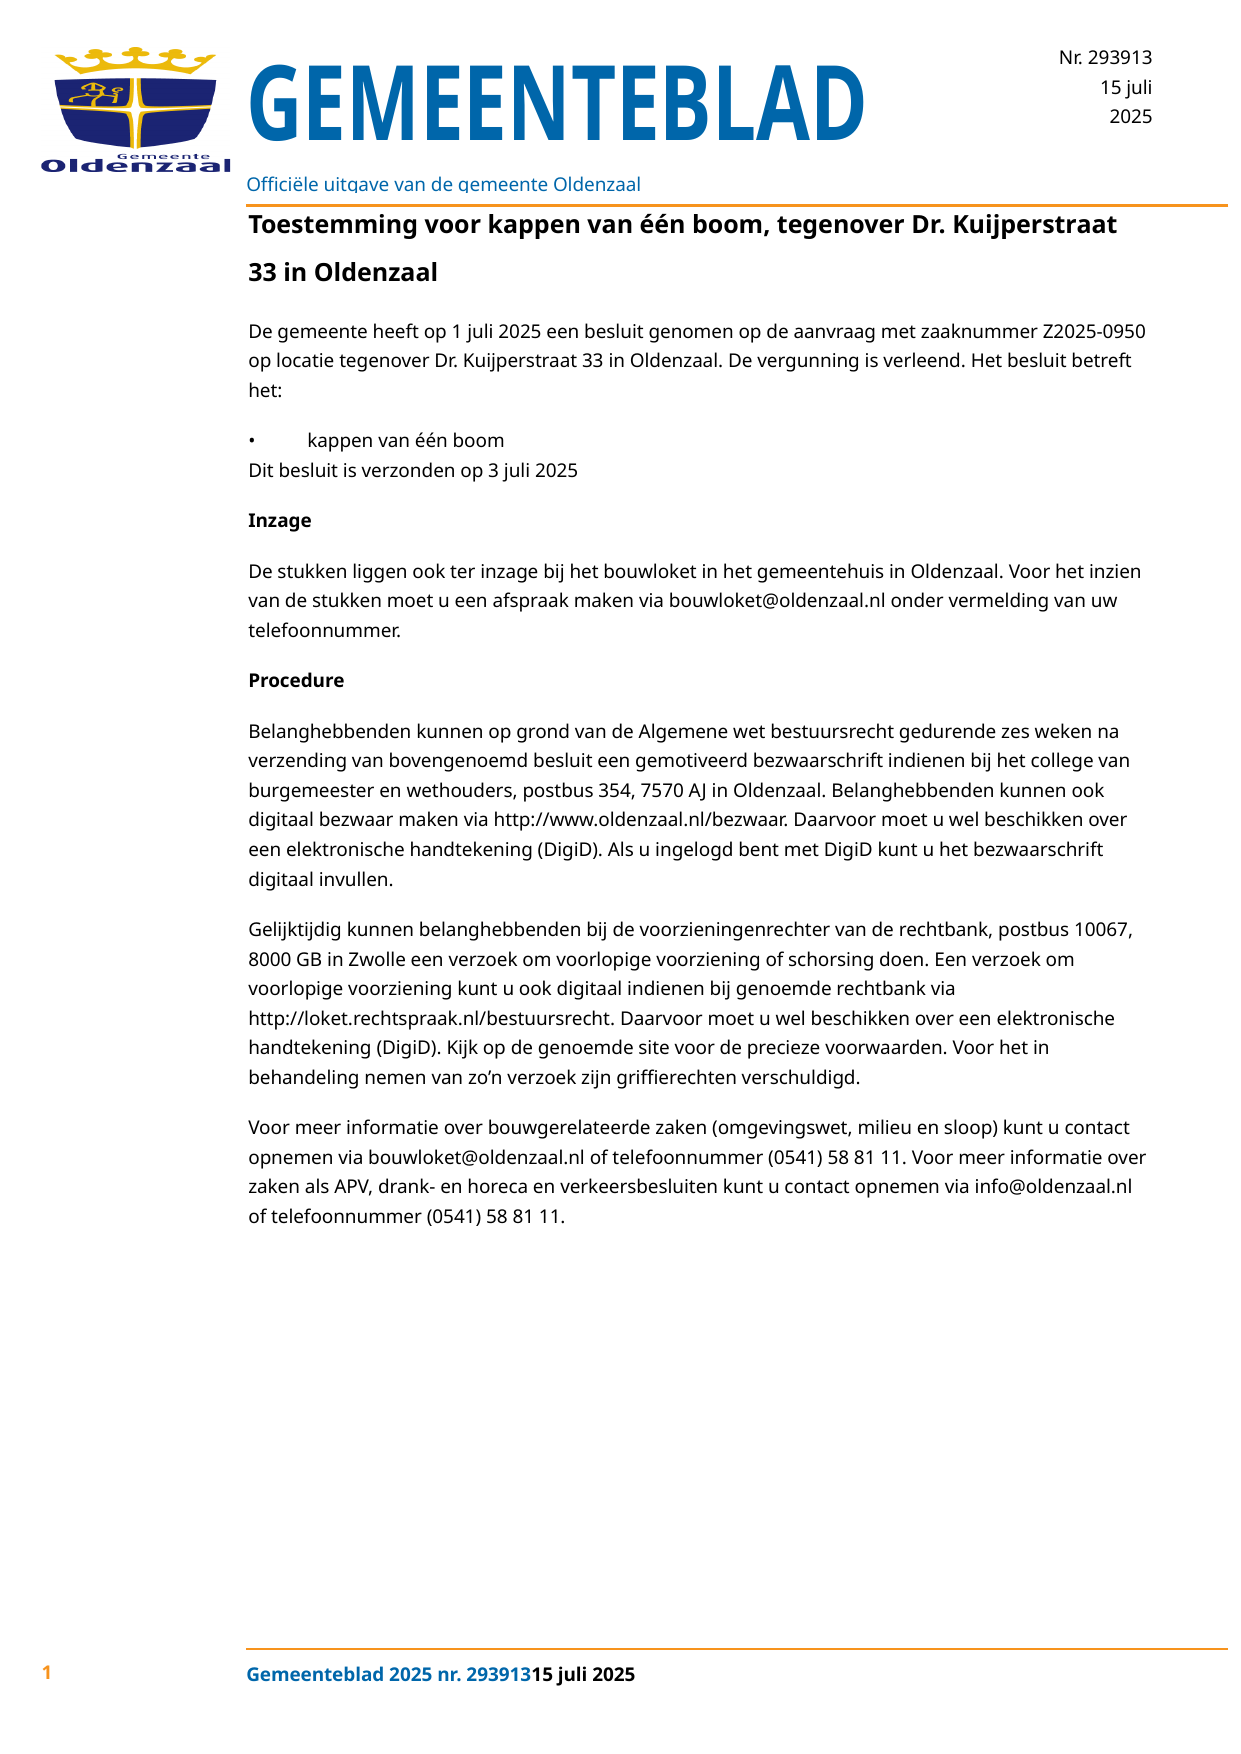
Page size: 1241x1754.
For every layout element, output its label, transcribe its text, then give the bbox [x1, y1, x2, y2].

text De gemeente heeft op 1 juli 2025 een besluit genomen op de aanvraag met zaaknummer Z2025-0950 op locatie tegenover Dr. Kuijperstraat 33 in Oldenzaal. De vergunning is verleend. Het besluit betreft het: [248, 318, 1152, 403]
picture [41, 47, 231, 172]
text Voor meer informatie over bouwgerelateerde zaken (omgevingswet, milieu en sloop) kunt u contact opnemen via bouwloket@oldenzaal.nl of telefoonnummer (0541) 58 81 11. Voor meer informatie over zaken als APV, drank- en horeca en verkeersbesluiten kunt u contact opnemen via info@oldenzaal.nl of telefoonnummer (0541) 58 81 11. [248, 1114, 1152, 1229]
text Toestemming voor kappen van één boom, tegenover Dr. Kuijperstraat 33 in Oldenzaal [248, 207, 1152, 288]
text Procedure [248, 667, 1152, 693]
text Gelijktijdig kunnen belanghebbenden bij de voorzieningenrechter van de rechtbank, postbus 10067, 8000 GB in Zwolle een verzoek om voorlopige voorziening of schorsing doen. Een verzoek om voorlopige voorziening kunt u ook digitaal indienen bij genoemde rechtbank via http://loket.rechtspraak.nl/bestuursrecht. Daarvoor moet u wel beschikken over een elektronische handtekening (DigiD). Kijk op de genoemde site voor de precieze voorwaarden. Voor het in behandeling nemen van zo’n verzoek zijn griffierechten verschuldigd. [248, 916, 1152, 1090]
text De stukken liggen ook ter inzage bij het bouwloket in het gemeentehuis in Oldenzaal. Voor het inzien van de stukken moet u een afspraak maken via bouwloket@oldenzaal.nl onder vermelding van uw telefoonnummer. [248, 558, 1152, 643]
text Belanghebbenden kunnen op grond van de Algemene wet bestuursrecht gedurende zes weken na verzending van bovengenoemd besluit een gemotiveerd bezwaarschrift indienen bij het college van burgemeester en wethouders, postbus 354, 7570 AJ in Oldenzaal. Belanghebbenden kunnen ook digitaal bezwaar maken via http://www.oldenzaal.nl/bezwaar. Daarvoor moet u wel beschikken over een elektronische handtekening (DigiD). Als u ingelogd bent met DigiD kunt u het bezwaarschrift digitaal invullen. [248, 718, 1152, 892]
text Dit besluit is verzonden op 3 juli 2025 [248, 457, 1152, 483]
text Inzage [248, 507, 1152, 533]
list kappen van één boom [248, 427, 1152, 453]
